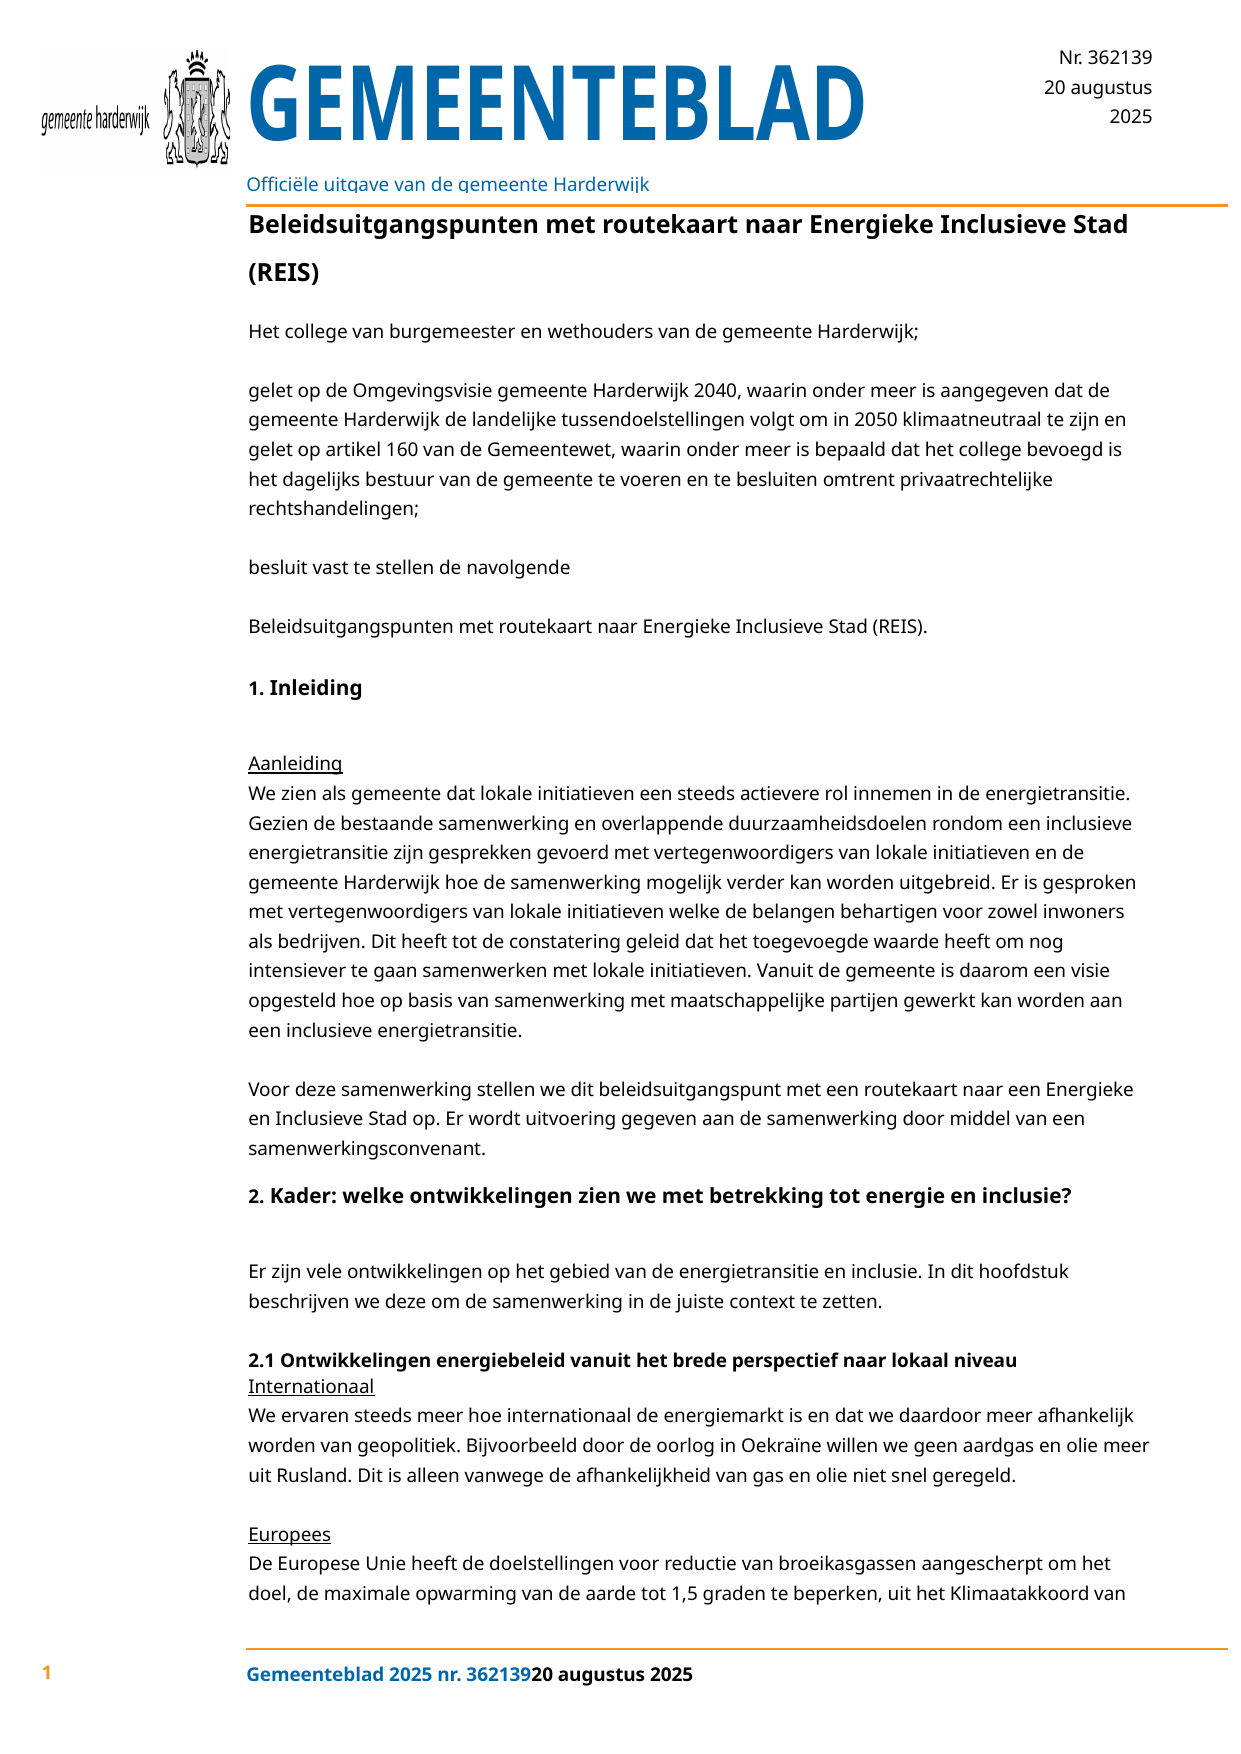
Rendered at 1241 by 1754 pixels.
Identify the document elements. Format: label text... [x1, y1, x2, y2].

text Aanleiding [248, 751, 1152, 776]
text Er zijn vele ontwikkelingen op het gebied van de energietransitie en inclusie. In dit hoofdstuk beschrijven we deze om de samenwerking in de juiste context te zetten. [248, 1258, 1152, 1314]
text Het college van burgemeester en wethouders van de gemeente Harderwijk; [248, 318, 1152, 344]
text besluit vast te stellen de navolgende [248, 554, 1152, 580]
text Beleidsuitgangspunten met routekaart naar Energieke Inclusieve Stad (REIS) [248, 207, 1152, 288]
text Voor deze samenwerking stellen we dit beleidsuitgangspunt met een routekaart naar een Energieke en Inclusieve Stad op. Er wordt uitvoering gegeven aan de samenwerking door middel van een samenwerkingsconvenant. [248, 1076, 1152, 1161]
text Europees [248, 1521, 1152, 1547]
text 1. Inleiding [248, 673, 1152, 701]
text Beleidsuitgangspunten met routekaart naar Energieke Inclusieve Stad (REIS). [248, 614, 1152, 639]
text 2. Kader: welke ontwikkelingen zien we met betrekking tot energie en inclusie? [248, 1181, 1152, 1209]
picture [41, 47, 231, 172]
text We zien als gemeente dat lokale initiatieven een steeds actievere rol innemen in de energietransitie. Gezien de bestaande samenwerking en overlappende duurzaamheidsdoelen rondom een inclusieve energietransitie zijn gesprekken gevoerd met vertegenwoordigers van lokale initiatieven en de gemeente Harderwijk hoe de samenwerking mogelijk verder kan worden uitgebreid. Er is gesproken met vertegenwoordigers van lokale initiatieven welke de belangen behartigen voor zowel inwoners als bedrijven. Dit heeft tot de constatering geleid dat het toegevoegde waarde heeft om nog intensiever te gaan samenwerken met lokale initiatieven. Vanuit de gemeente is daarom een visie opgesteld hoe op basis van samenwerking met maatschappelijke partijen gewerkt kan worden aan een inclusieve energietransitie. [248, 780, 1152, 1043]
text Internationaal [248, 1373, 1152, 1399]
text 2.1 Ontwikkelingen energiebeleid vanuit het brede perspectief naar lokaal niveau [248, 1347, 1152, 1373]
text gelet op de Omgevingsvisie gemeente Harderwijk 2040, waarin onder meer is aangegeven dat de gemeente Harderwijk de landelijke tussendoelstellingen volgt om in 2050 klimaatneutraal te zijn en gelet op artikel 160 van de Gemeentewet, waarin onder meer is bepaald dat het college bevoegd is het dagelijks bestuur van de gemeente te voeren en te besluiten omtrent privaatrechtelijke rechtshandelingen; [248, 377, 1152, 521]
text De Europese Unie heeft de doelstellingen voor reductie van broeikasgassen aangescherpt om het doel, de maximale opwarming van de aarde tot 1,5 graden te beperken, uit het Klimaatakkoord van [248, 1551, 1152, 1606]
text We ervaren steeds meer hoe internationaal de energiemarkt is en dat we daardoor meer afhankelijk worden van geopolitiek. Bijvoorbeeld door de oorlog in Oekraïne willen we geen aardgas en olie meer uit Rusland. Dit is alleen vanwege de afhankelijkheid van gas en olie niet snel geregeld. [248, 1403, 1152, 1487]
